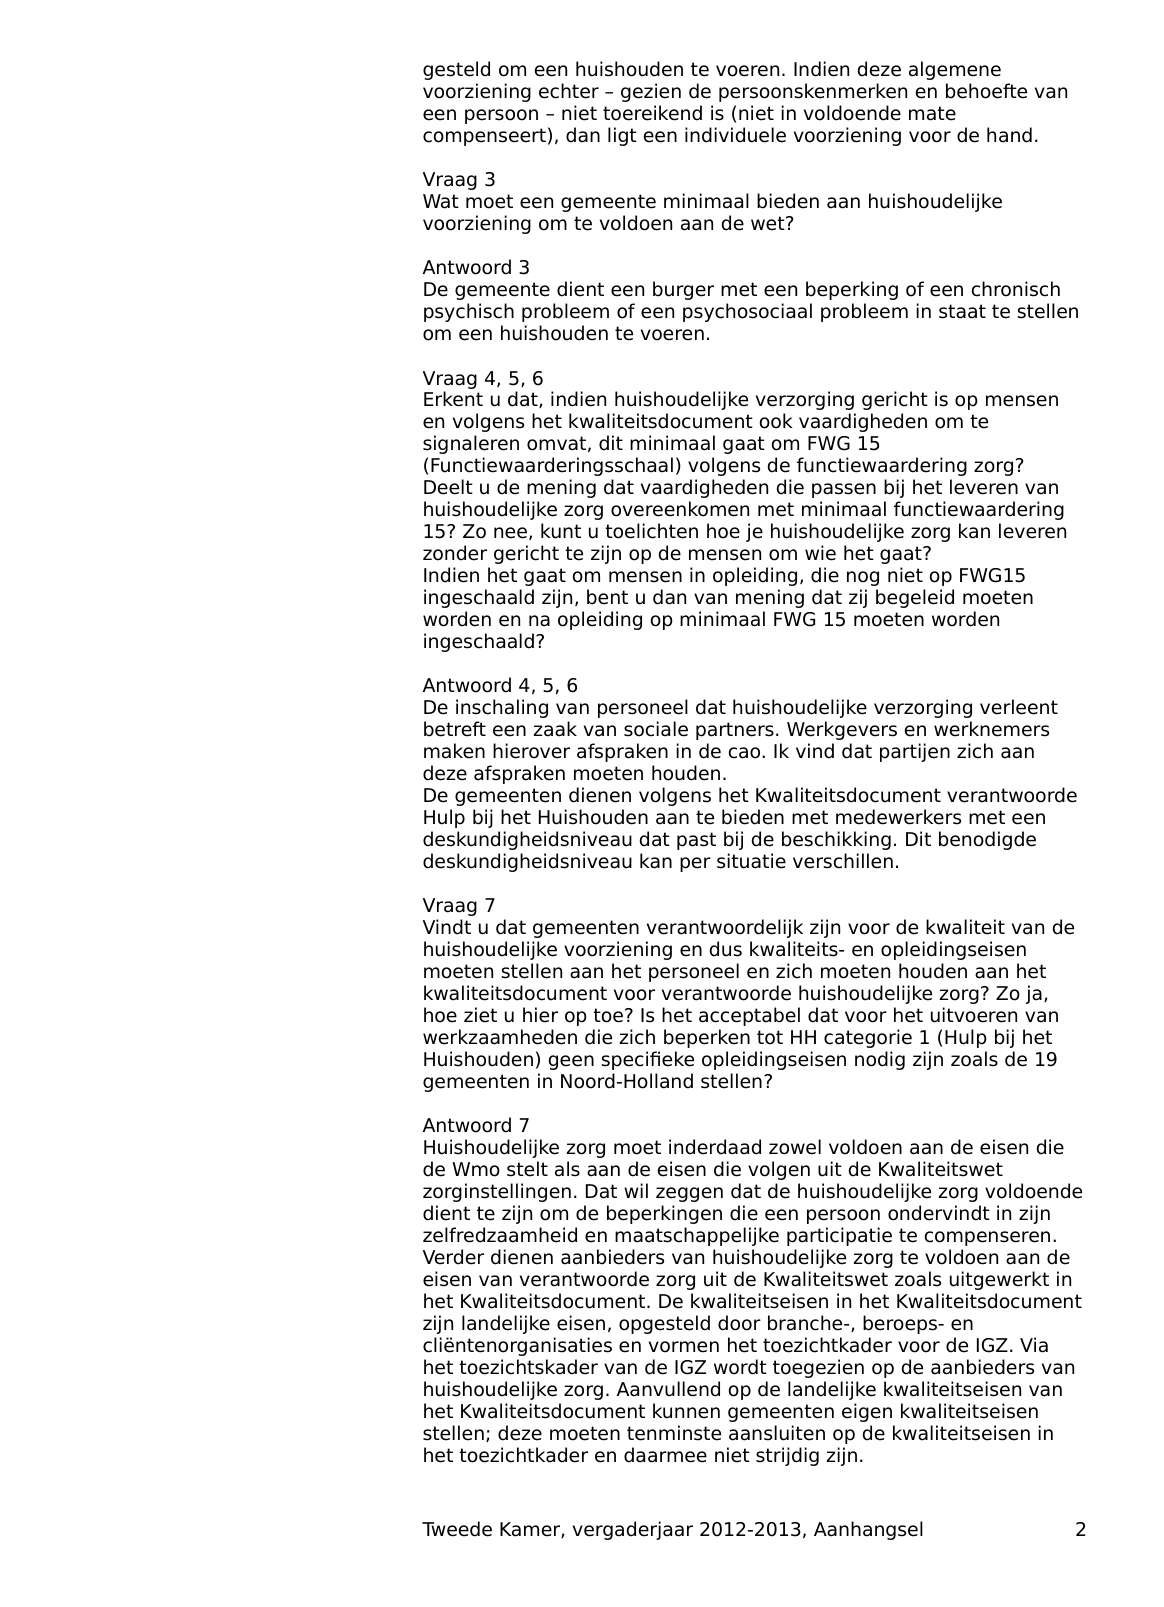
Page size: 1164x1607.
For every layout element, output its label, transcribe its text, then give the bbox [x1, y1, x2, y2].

text Wat moet een gemeente minimaal bieden aan huishoudelijke voorziening om te voldoen aan de wet? [422, 191, 1087, 235]
text Indien het gaat om mensen in opleiding, die nog niet op FWG15 ingeschaald zijn, bent u dan van mening dat zij begeleid moeten worden en na opleiding op minimaal FWG 15 moeten worden ingeschaald? [422, 565, 1087, 653]
text De gemeente dient een burger met een beperking of een chronisch psychisch probleem of een psychosociaal probleem in staat te stellen om een huishouden te voeren. [422, 279, 1087, 345]
text Antwoord 7 [422, 1115, 1087, 1137]
text Vraag 7 [422, 895, 1087, 917]
text De gemeenten dienen volgens het Kwaliteitsdocument verantwoorde Hulp bij het Huishouden aan te bieden met medewerkers met een deskundigheidsniveau dat past bij de beschikking. Dit benodigde deskundigheidsniveau kan per situatie verschillen. [422, 785, 1087, 873]
text Deelt u de mening dat vaardigheden die passen bij het leveren van huishoudelijke zorg overeenkomen met minimaal functiewaardering 15? Zo nee, kunt u toelichten hoe je huishoudelijke zorg kan leveren zonder gericht te zijn op de mensen om wie het gaat? [422, 477, 1087, 565]
text Huishoudelijke zorg moet inderdaad zowel voldoen aan de eisen die de Wmo stelt als aan de eisen die volgen uit de Kwaliteitswet zorginstellingen. Dat wil zeggen dat de huishoudelijke zorg voldoende dient te zijn om de beperkingen die een persoon ondervindt in zijn zelfredzaamheid en maatschappelijke participatie te compenseren. Verder dienen aanbieders van huishoudelijke zorg te voldoen aan de eisen van verantwoorde zorg uit de Kwaliteitswet zoals uitgewerkt in het Kwaliteitsdocument. De kwaliteitseisen in het Kwaliteitsdocument zijn landelijke eisen, opgesteld door branche-, beroeps- en cliëntenorganisaties en vormen het toezichtkader voor de IGZ. Via het toezichtskader van de IGZ wordt toegezien op de aanbieders van huishoudelijke zorg. Aanvullend op de landelijke kwaliteitseisen van het Kwaliteitsdocument kunnen gemeenten eigen kwaliteitseisen stellen; deze moeten tenminste aansluiten op de kwaliteitseisen in het toezichtkader en daarmee niet strijdig zijn. [422, 1137, 1087, 1467]
text gesteld om een huishouden te voeren. Indien deze algemene voorziening echter – gezien de persoonskenmerken en behoefte van een persoon – niet toereikend is (niet in voldoende mate compenseert), dan ligt een individuele voorziening voor de hand. [422, 59, 1087, 147]
text Vraag 4, 5, 6 [422, 367, 1087, 389]
text Vraag 3 [422, 169, 1087, 191]
text Antwoord 3 [422, 257, 1087, 279]
text Erkent u dat, indien huishoudelijke verzorging gericht is op mensen en volgens het kwaliteitsdocument ook vaardigheden om te signaleren omvat, dit minimaal gaat om FWG 15 (Functiewaarderingsschaal) volgens de functiewaardering zorg? [422, 389, 1087, 477]
text Vindt u dat gemeenten verantwoordelijk zijn voor de kwaliteit van de huishoudelijke voorziening en dus kwaliteits- en opleidingseisen moeten stellen aan het personeel en zich moeten houden aan het kwaliteitsdocument voor verantwoorde huishoudelijke zorg? Zo ja, hoe ziet u hier op toe? Is het acceptabel dat voor het uitvoeren van werkzaamheden die zich beperken tot HH categorie 1 (Hulp bij het Huishouden) geen specifieke opleidingseisen nodig zijn zoals de 19 gemeenten in Noord-Holland stellen? [422, 917, 1087, 1093]
text Antwoord 4, 5, 6 [422, 675, 1087, 697]
text De inschaling van personeel dat huishoudelijke verzorging verleent betreft een zaak van sociale partners. Werkgevers en werknemers maken hierover afspraken in de cao. Ik vind dat partijen zich aan deze afspraken moeten houden. [422, 697, 1087, 785]
